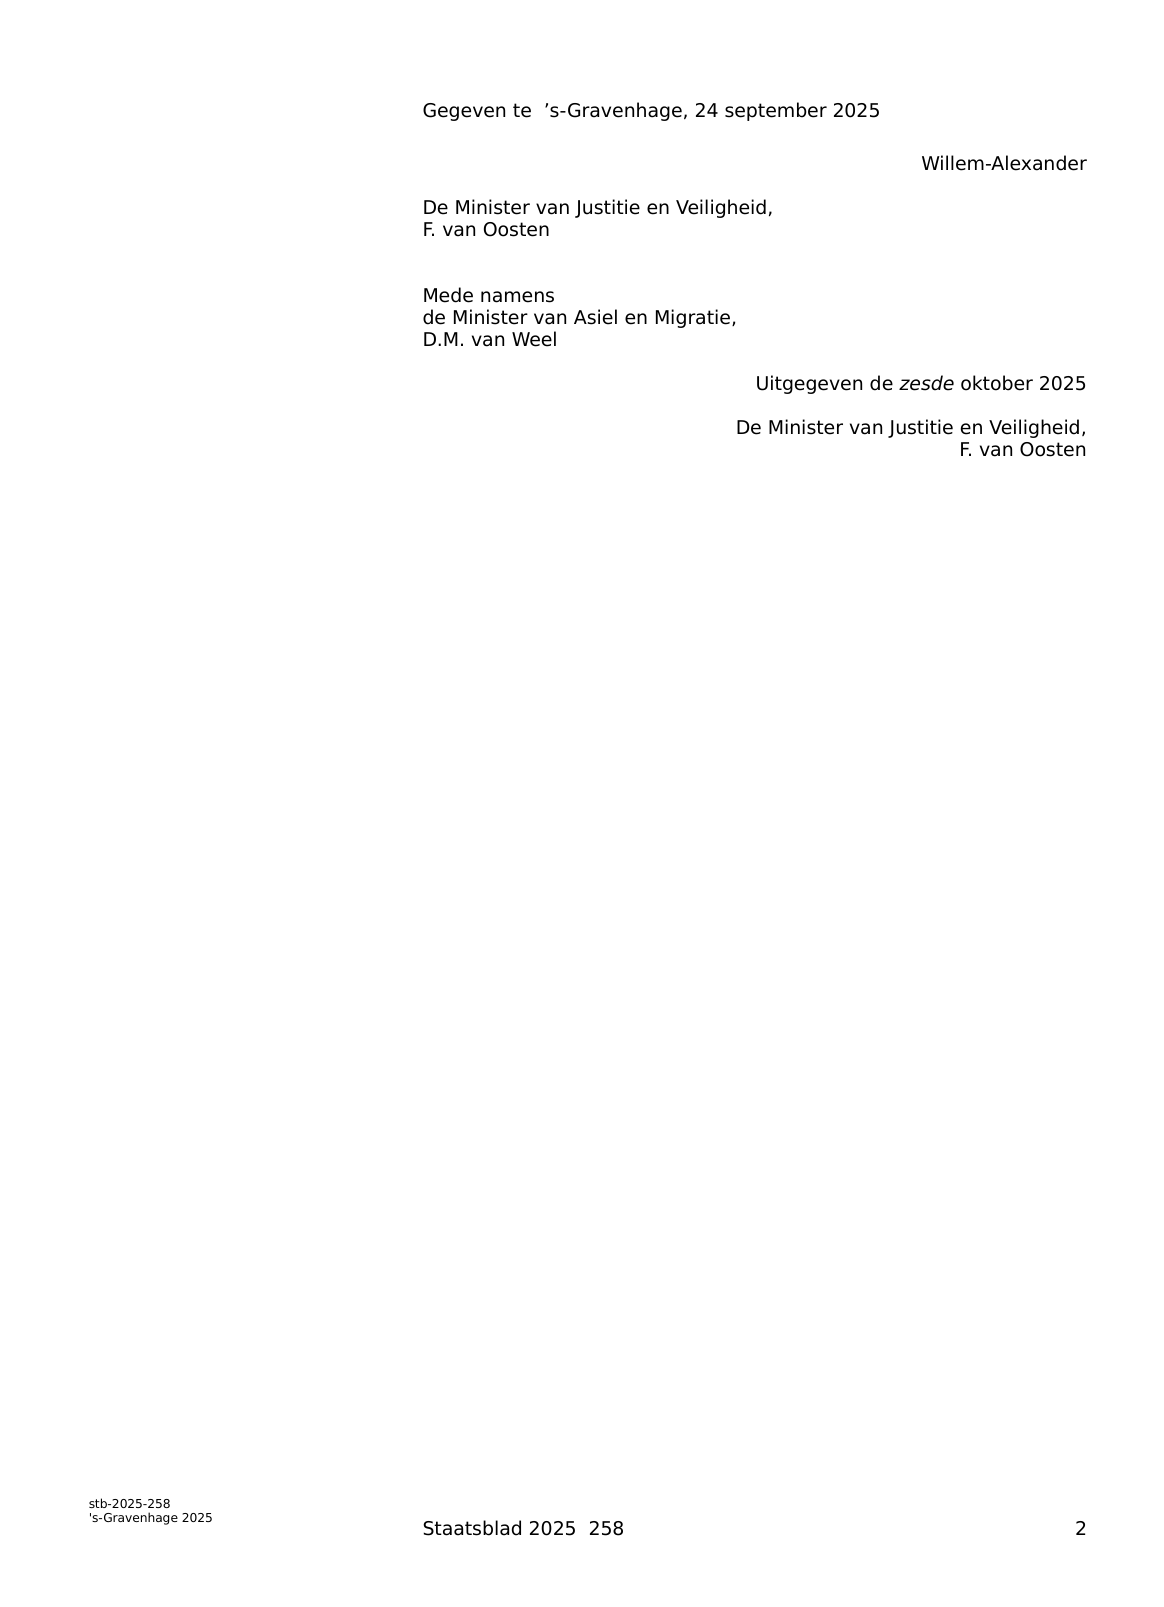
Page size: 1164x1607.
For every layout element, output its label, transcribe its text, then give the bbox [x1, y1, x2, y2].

text Willem-Alexander [422, 152, 1087, 174]
text De Minister van Justitie en Veiligheid, F. van Oosten [422, 417, 1087, 461]
text 's-Gravenhage 2025 [88, 1511, 323, 1525]
text Mede namens de Minister van Asiel en Migratie, D.M. van Weel [422, 263, 1087, 351]
text Uitgegeven de zesde oktober 2025 [422, 373, 1087, 395]
text stb-2025-258 [88, 1497, 323, 1511]
text Gegeven te ’s-Gravenhage, 24 september 2025 [422, 100, 1087, 122]
text De Minister van Justitie en Veiligheid, F. van Oosten [422, 197, 1087, 241]
